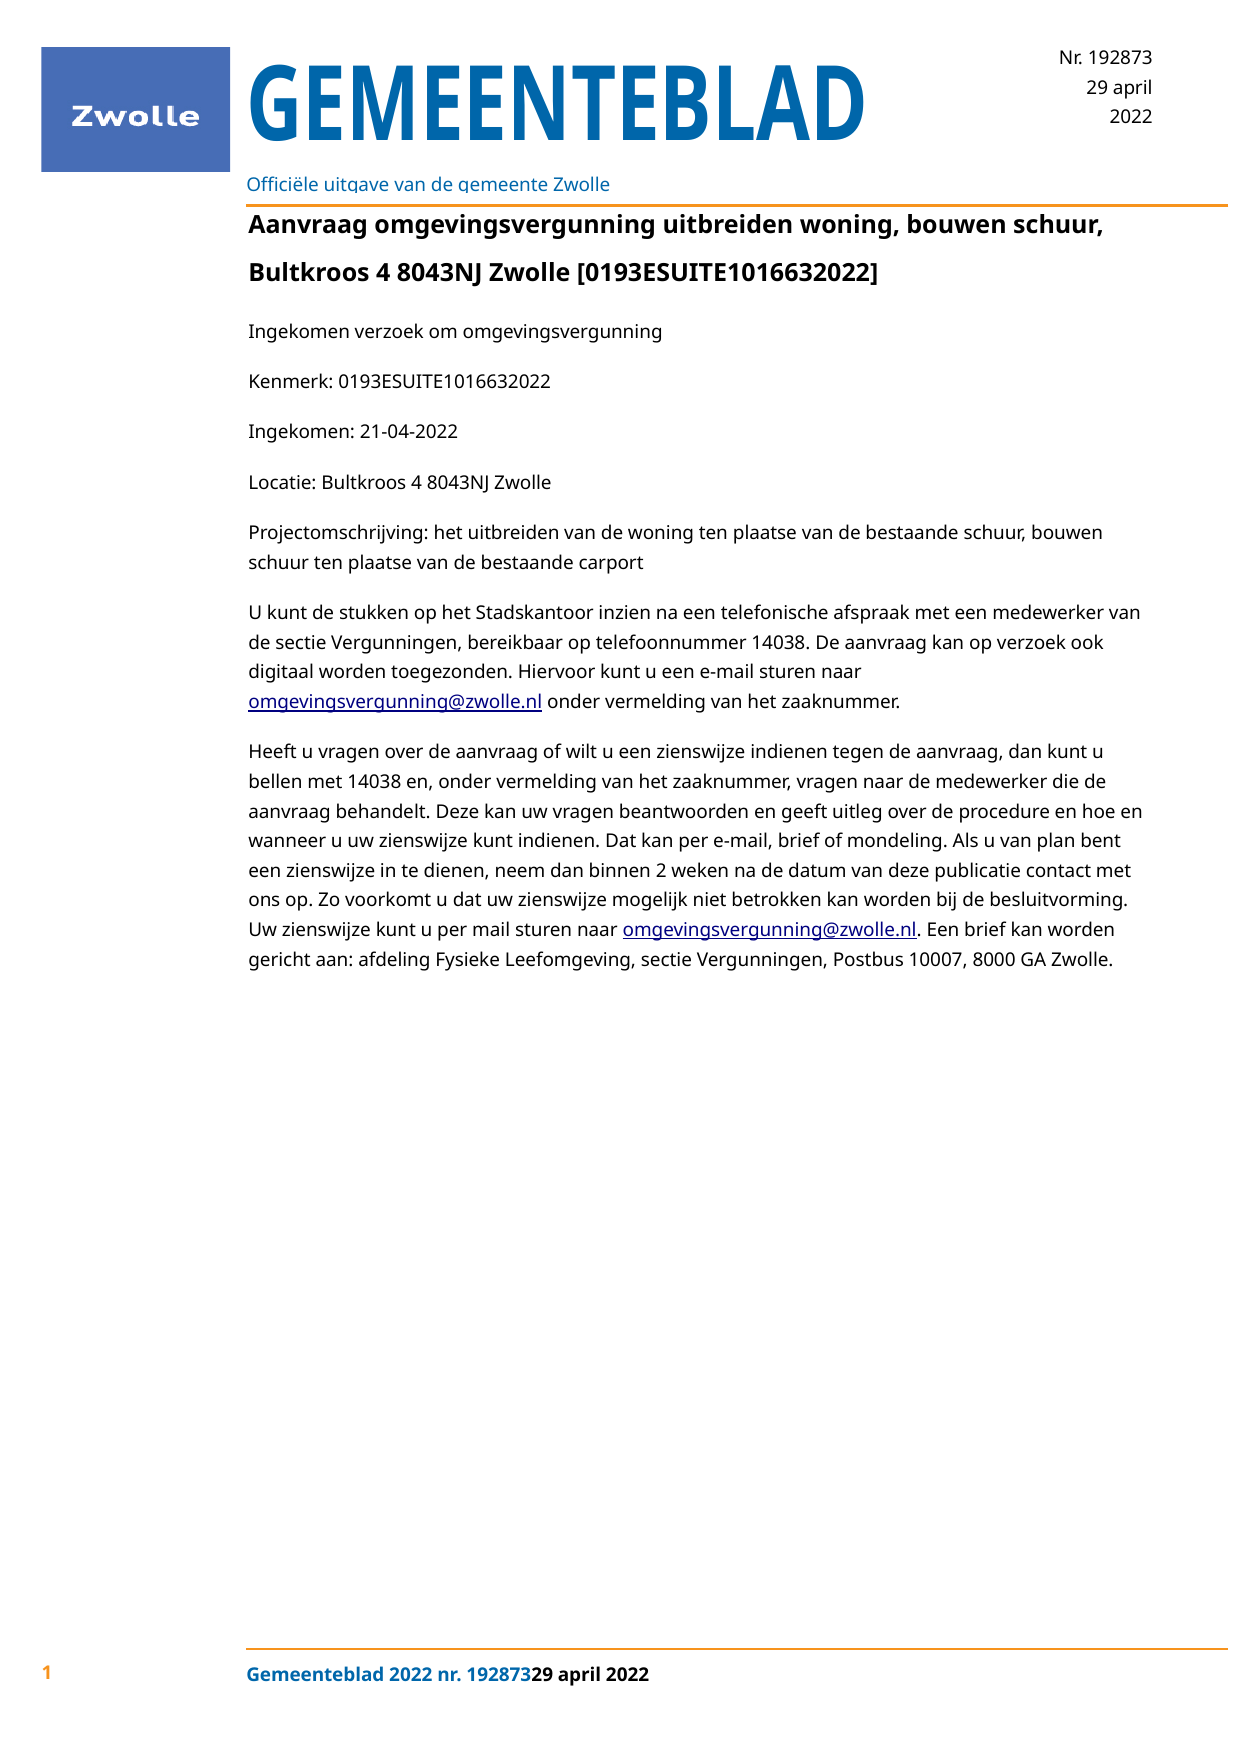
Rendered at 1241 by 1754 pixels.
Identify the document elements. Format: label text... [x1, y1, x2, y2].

text Ingekomen verzoek om omgevingsvergunning [248, 318, 1152, 344]
text Locatie: Bultkroos 4 8043NJ Zwolle [248, 469, 1152, 495]
text Heeft u vragen over de aanvraag of wilt u een zienswijze indienen tegen de aanvraag, dan kunt u bellen met 14038 en, onder vermelding van het zaaknummer, vragen naar de medewerker die de aanvraag behandelt. Deze kan uw vragen beantwoorden en geeft uitleg over de procedure en hoe en wanneer u uw zienswijze kunt indienen. Dat kan per e-mail, brief of mondeling. Als u van plan bent een zienswijze in te dienen, neem dan binnen 2 weken na de datum van deze publicatie contact met ons op. Zo voorkomt u dat uw zienswijze mogelijk niet betrokken kan worden bij de besluitvorming. Uw zienswijze kunt u per mail sturen naar omgevingsvergunning@zwolle.nl. Een brief kan worden gericht aan: afdeling Fysieke Leefomgeving, sectie Vergunningen, Postbus 10007, 8000 GA Zwolle. [248, 739, 1152, 972]
text Aanvraag omgevingsvergunning uitbreiden woning, bouwen schuur, Bultkroos 4 8043NJ Zwolle [0193ESUITE1016632022] [248, 207, 1152, 288]
text Projectomschrijving: het uitbreiden van de woning ten plaatse van de bestaande schuur, bouwen schuur ten plaatse van de bestaande carport [248, 519, 1152, 575]
text Kenmerk: 0193ESUITE1016632022 [248, 368, 1152, 394]
text U kunt de stukken op het Stadskantoor inzien na een telefonische afspraak met een medewerker van de sectie Vergunningen, bereikbaar op telefoonnummer 14038. De aanvraag kan op verzoek ook digitaal worden toegezonden. Hiervoor kunt u een e-mail sturen naar omgevingsvergunning@zwolle.nl onder vermelding van het zaaknummer. [248, 599, 1152, 714]
text Ingekomen: 21-04-2022 [248, 419, 1152, 444]
picture [41, 47, 231, 172]
